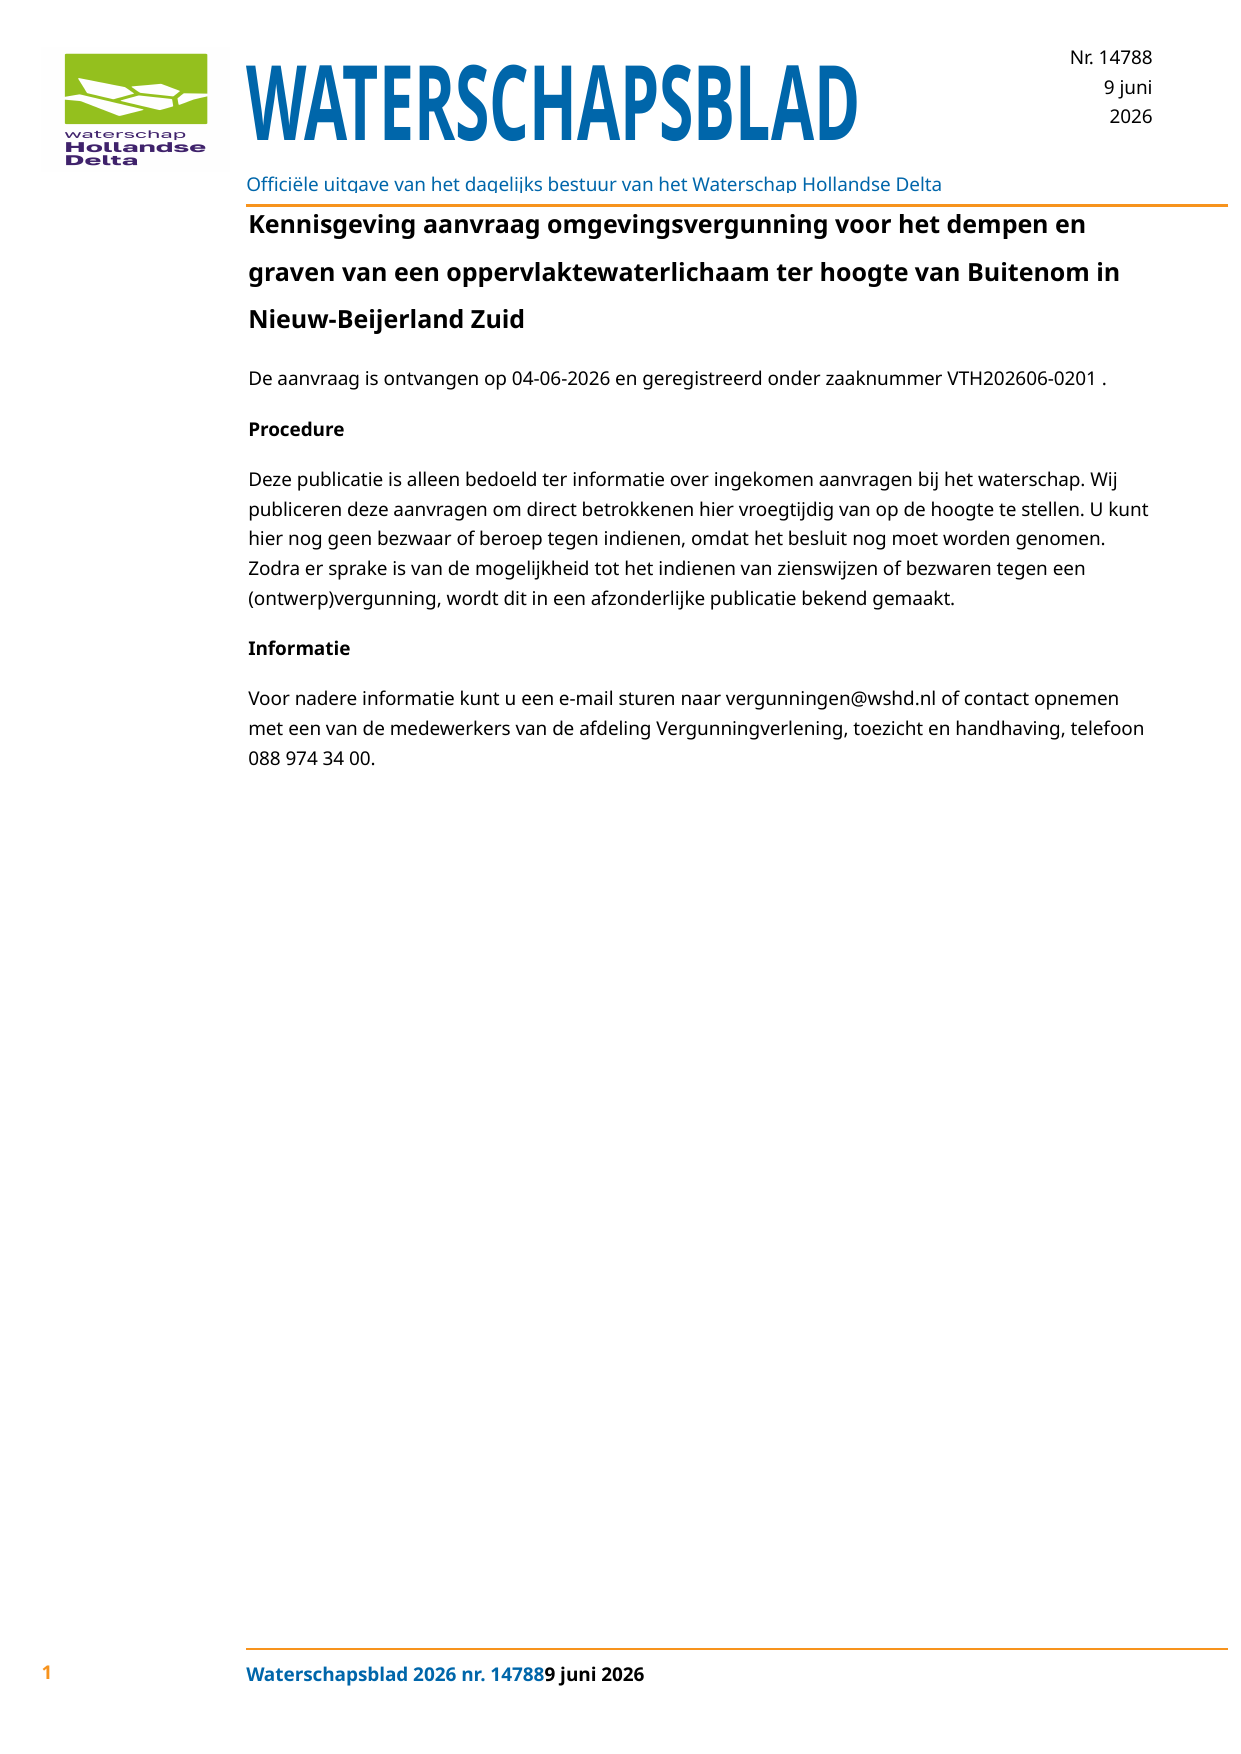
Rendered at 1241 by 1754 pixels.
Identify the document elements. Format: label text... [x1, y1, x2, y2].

text Procedure [248, 416, 1152, 442]
text Informatie [248, 635, 1152, 661]
text Deze publicatie is alleen bedoeld ter informatie over ingekomen aanvragen bij het waterschap. Wij publiceren deze aanvragen om direct betrokkenen hier vroegtijdig van op de hoogte te stellen. U kunt hier nog geen bezwaar of beroep tegen indienen, omdat het besluit nog moet worden genomen. Zodra er sprake is van de mogelijkheid tot het indienen van zienswijzen of bezwaren tegen een (ontwerp)vergunning, wordt dit in een afzonderlijke publicatie bekend gemaakt. [248, 466, 1152, 610]
picture [41, 47, 231, 172]
text Voor nadere informatie kunt u een e-mail sturen naar vergunningen@wshd.nl of contact opnemen met een van de medewerkers van de afdeling Vergunningverlening, toezicht en handhaving, telefoon 088 974 34 00. [248, 686, 1152, 770]
text Kennisgeving aanvraag omgevingsvergunning voor het dempen en graven van een oppervlaktewaterlichaam ter hoogte van Buitenom in Nieuw-Beijerland Zuid [248, 207, 1152, 336]
text De aanvraag is ontvangen op 04-06-2026 en geregistreerd onder zaaknummer VTH202606-0201 . [248, 366, 1152, 391]
